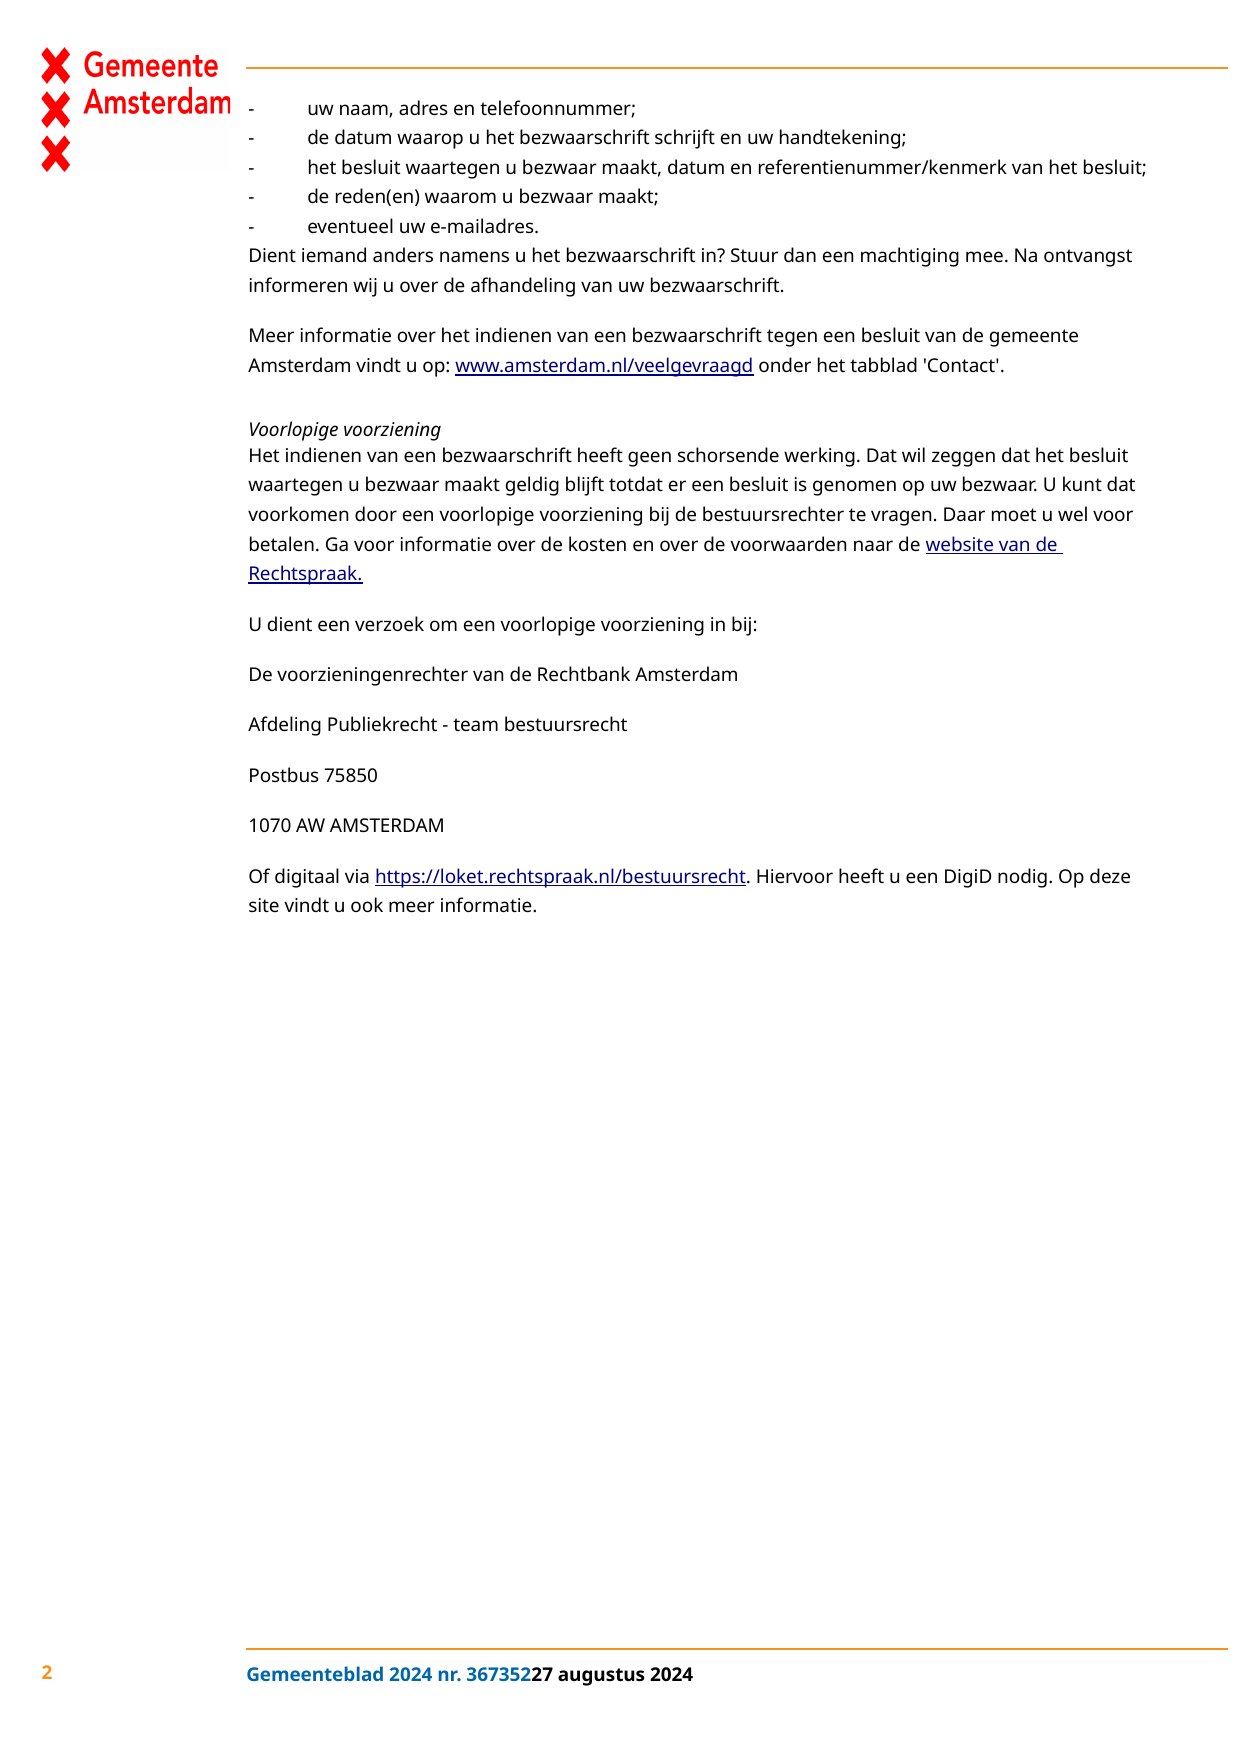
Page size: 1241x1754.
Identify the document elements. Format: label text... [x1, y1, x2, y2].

picture [41, 47, 231, 172]
text 1070 AW AMSTERDAM [248, 812, 1152, 838]
text Dient iemand anders namens u het bezwaarschrift in? Stuur dan een machtiging mee. Na ontvangst informeren wij u over de afhandeling van uw bezwaarschrift. [248, 243, 1152, 298]
list eventueel uw e-mailadres. [248, 213, 1152, 239]
text Postbus 75850 [248, 762, 1152, 788]
list uw naam, adres en telefoonnummer; [248, 95, 1152, 121]
list de reden(en) waarom u bezwaar maakt; [248, 183, 1152, 209]
text Het indienen van een bezwaarschrift heeft geen schorsende werking. Dat wil zeggen dat het besluit waartegen u bezwaar maakt geldig blijft totdat er een besluit is genomen op uw bezwaar. U kunt dat voorkomen door een voorlopige voorziening bij de bestuursrechter te vragen. Daar moet u wel voor betalen. Ga voor informatie over de kosten en over de voorwaarden naar de website van de Rechtspraak. [248, 442, 1152, 586]
text Afdeling Publiekrecht - team bestuursrecht [248, 712, 1152, 737]
text Of digitaal via https://loket.rechtspraak.nl/bestuursrecht. Hiervoor heeft u een DigiD nodig. Op deze site vindt u ook meer informatie. [248, 863, 1152, 918]
text U dient een verzoek om een voorlopige voorziening in bij: [248, 611, 1152, 636]
text De voorzieningenrechter van de Rechtbank Amsterdam [248, 661, 1152, 687]
list het besluit waartegen u bezwaar maakt, datum en referentienummer/kenmerk van het besluit; [248, 154, 1152, 180]
list de datum waarop u het bezwaarschrift schrijft en uw handtekening; [248, 124, 1152, 150]
text Meer informatie over het indienen van een bezwaarschrift tegen een besluit van de gemeente Amsterdam vindt u op: www.amsterdam.nl/veelgevraagd onder het tabblad 'Contact'. [248, 323, 1152, 378]
text Voorlopige voorziening [248, 416, 1152, 442]
